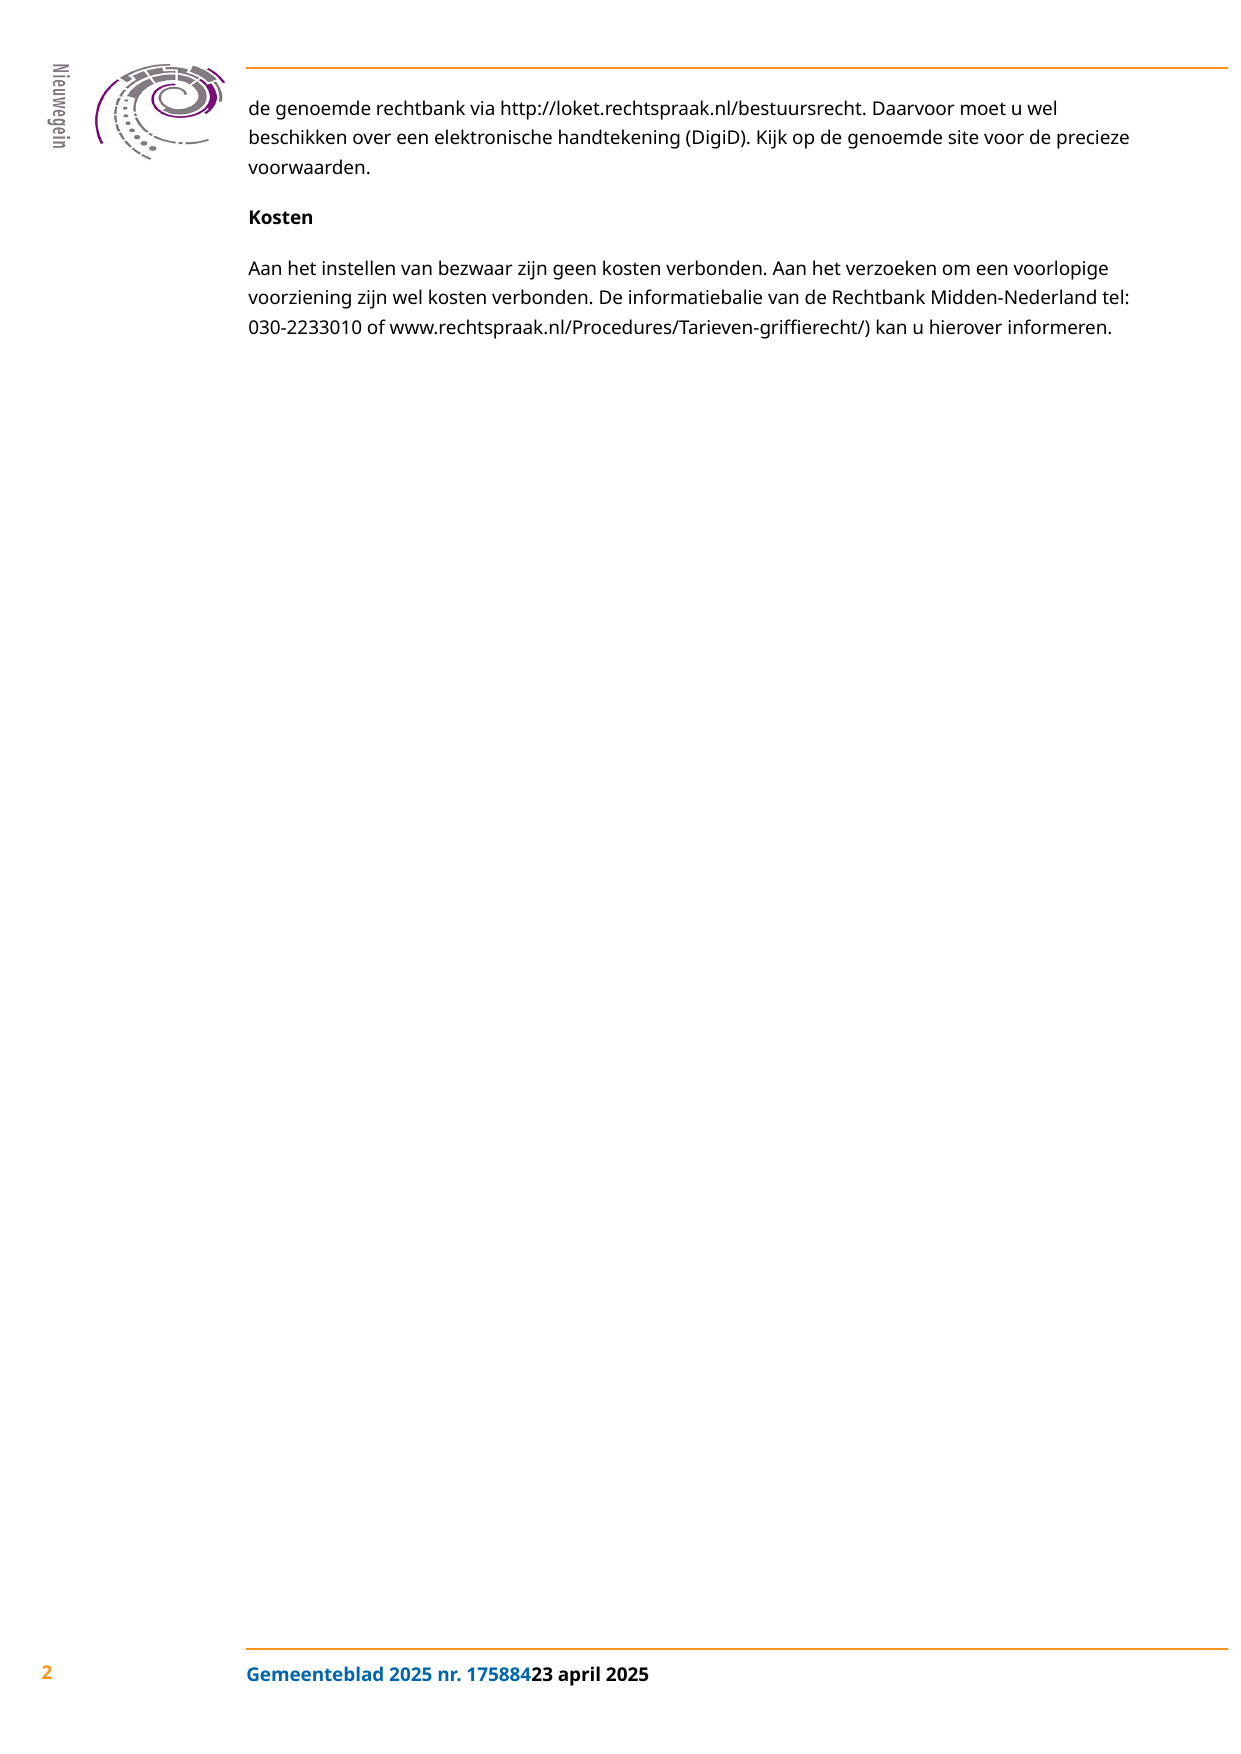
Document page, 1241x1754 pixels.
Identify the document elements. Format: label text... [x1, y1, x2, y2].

text de genoemde rechtbank via http://loket.rechtspraak.nl/bestuursrecht. Daarvoor moet u wel beschikken over een elektronische handtekening (DigiD). Kijk op de genoemde site voor de precieze voorwaarden. [248, 95, 1152, 180]
picture [41, 47, 231, 172]
text Aan het instellen van bezwaar zijn geen kosten verbonden. Aan het verzoeken om een voorlopige voorziening zijn wel kosten verbonden. De informatiebalie van de Rechtbank Midden-Nederland tel: 030-2233010 of www.rechtspraak.nl/Procedures/Tarieven-griffierecht/) kan u hierover informeren. [248, 255, 1152, 340]
text Kosten [248, 204, 1152, 230]
